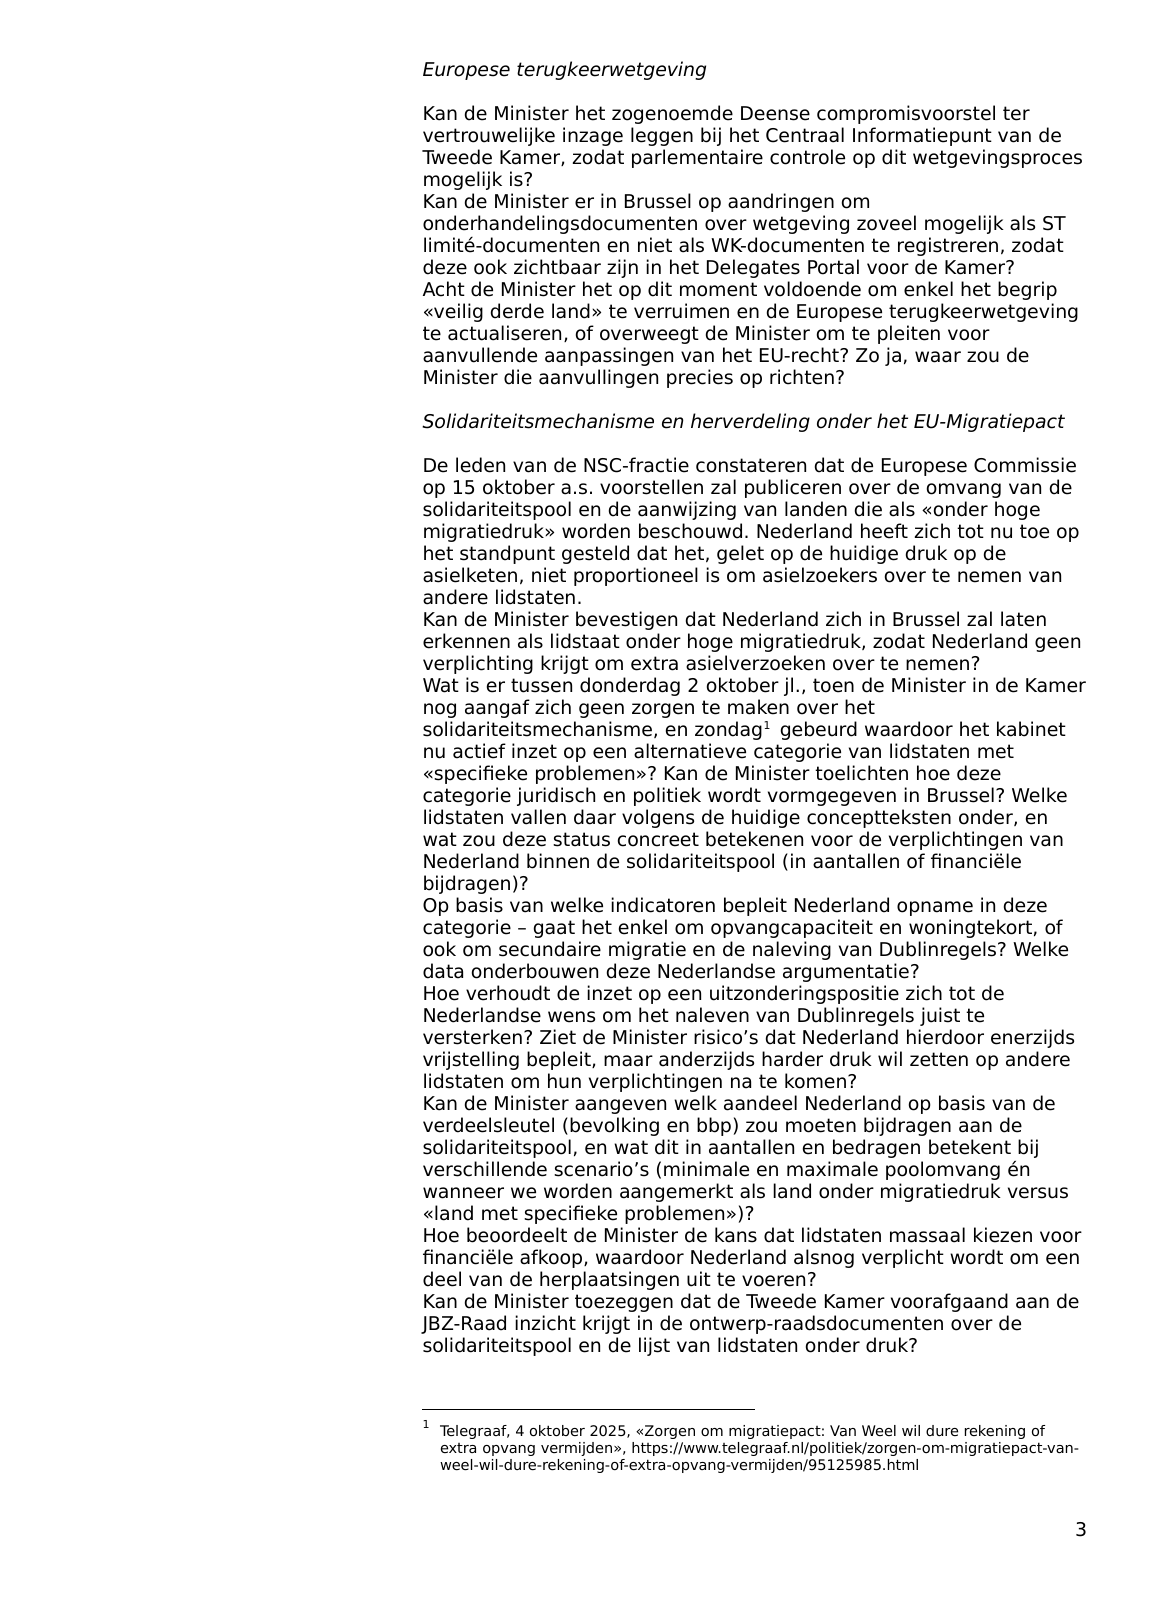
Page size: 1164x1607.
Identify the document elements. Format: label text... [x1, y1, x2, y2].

subtitle Europese terugkeerwetgeving [422, 59, 1087, 81]
text Kan de Minister bevestigen dat Nederland zich in Brussel zal laten erkennen als lidstaat onder hoge migratiedruk, zodat Nederland geen verplichting krijgt om extra asielverzoeken over te nemen? [422, 609, 1087, 675]
text Kan de Minister toezeggen dat de Tweede Kamer voorafgaand aan de JBZ-Raad inzicht krijgt in de ontwerp-raadsdocumenten over de solidariteitspool en de lijst van lidstaten onder druk? [422, 1291, 1087, 1356]
text Kan de Minister aangeven welk aandeel Nederland op basis van de verdeelsleutel (bevolking en bbp) zou moeten bijdragen aan de solidariteitspool, en wat dit in aantallen en bedragen betekent bij verschillende scenario’s (minimale en maximale poolomvang én wanneer we worden aangemerkt als land onder migratiedruk versus «land met specifieke problemen»)? [422, 1093, 1087, 1224]
text Telegraaf, 4 oktober 2025, «Zorgen om migratiepact: Van Weel wil dure rekening of extra opvang vermijden», https://www.telegraaf.nl/politiek/zorgen-om-migratiepact-van-weel-wil-dure-rekening-of-extra-opvang-vermijden/95125985.html [422, 1418, 1087, 1474]
text Hoe verhoudt de inzet op een uitzonderingspositie zich tot de Nederlandse wens om het naleven van Dublinregels juist te versterken? Ziet de Minister risico’s dat Nederland hierdoor enerzijds vrijstelling bepleit, maar anderzijds harder druk wil zetten op andere lidstaten om hun verplichtingen na te komen? [422, 983, 1087, 1093]
text Op basis van welke indicatoren bepleit Nederland opname in deze categorie – gaat het enkel om opvangcapaciteit en woningtekort, of ook om secundaire migratie en de naleving van Dublinregels? Welke data onderbouwen deze Nederlandse argumentatie? [422, 895, 1087, 983]
text Kan de Minister er in Brussel op aandringen om onderhandelingsdocumenten over wetgeving zoveel mogelijk als ST limité-documenten en niet als WK-documenten te registreren, zodat deze ook zichtbaar zijn in het Delegates Portal voor de Kamer? [422, 191, 1087, 279]
text Wat is er tussen donderdag 2 oktober jl., toen de Minister in de Kamer nog aangaf zich geen zorgen te maken over het solidariteitsmechanisme, en zondag gebeurd waardoor het kabinet nu actief inzet op een alternatieve categorie van lidstaten met «specifieke problemen»? Kan de Minister toelichten hoe deze categorie juridisch en politiek wordt vormgegeven in Brussel? Welke lidstaten vallen daar volgens de huidige conceptteksten onder, en wat zou deze status concreet betekenen voor de verplichtingen van Nederland binnen de solidariteitspool (in aantallen of financiële bijdragen)? [422, 675, 1087, 895]
text De leden van de NSC-fractie constateren dat de Europese Commissie op 15 oktober a.s. voorstellen zal publiceren over de omvang van de solidariteitspool en de aanwijzing van landen die als «onder hoge migratiedruk» worden beschouwd. Nederland heeft zich tot nu toe op het standpunt gesteld dat het, gelet op de huidige druk op de asielketen, niet proportioneel is om asielzoekers over te nemen van andere lidstaten. [422, 455, 1087, 609]
subtitle Solidariteitsmechanisme en herverdeling onder het EU-Migratiepact [422, 411, 1087, 433]
text Acht de Minister het op dit moment voldoende om enkel het begrip «veilig derde land» te verruimen en de Europese terugkeerwetgeving te actualiseren, of overweegt de Minister om te pleiten voor aanvullende aanpassingen van het EU-recht? Zo ja, waar zou de Minister die aanvullingen precies op richten? [422, 279, 1087, 389]
text Kan de Minister het zogenoemde Deense compromisvoorstel ter vertrouwelijke inzage leggen bij het Centraal Informatiepunt van de Tweede Kamer, zodat parlementaire controle op dit wetgevingsproces mogelijk is? [422, 103, 1087, 191]
text Hoe beoordeelt de Minister de kans dat lidstaten massaal kiezen voor financiële afkoop, waardoor Nederland alsnog verplicht wordt om een deel van de herplaatsingen uit te voeren? [422, 1224, 1087, 1291]
